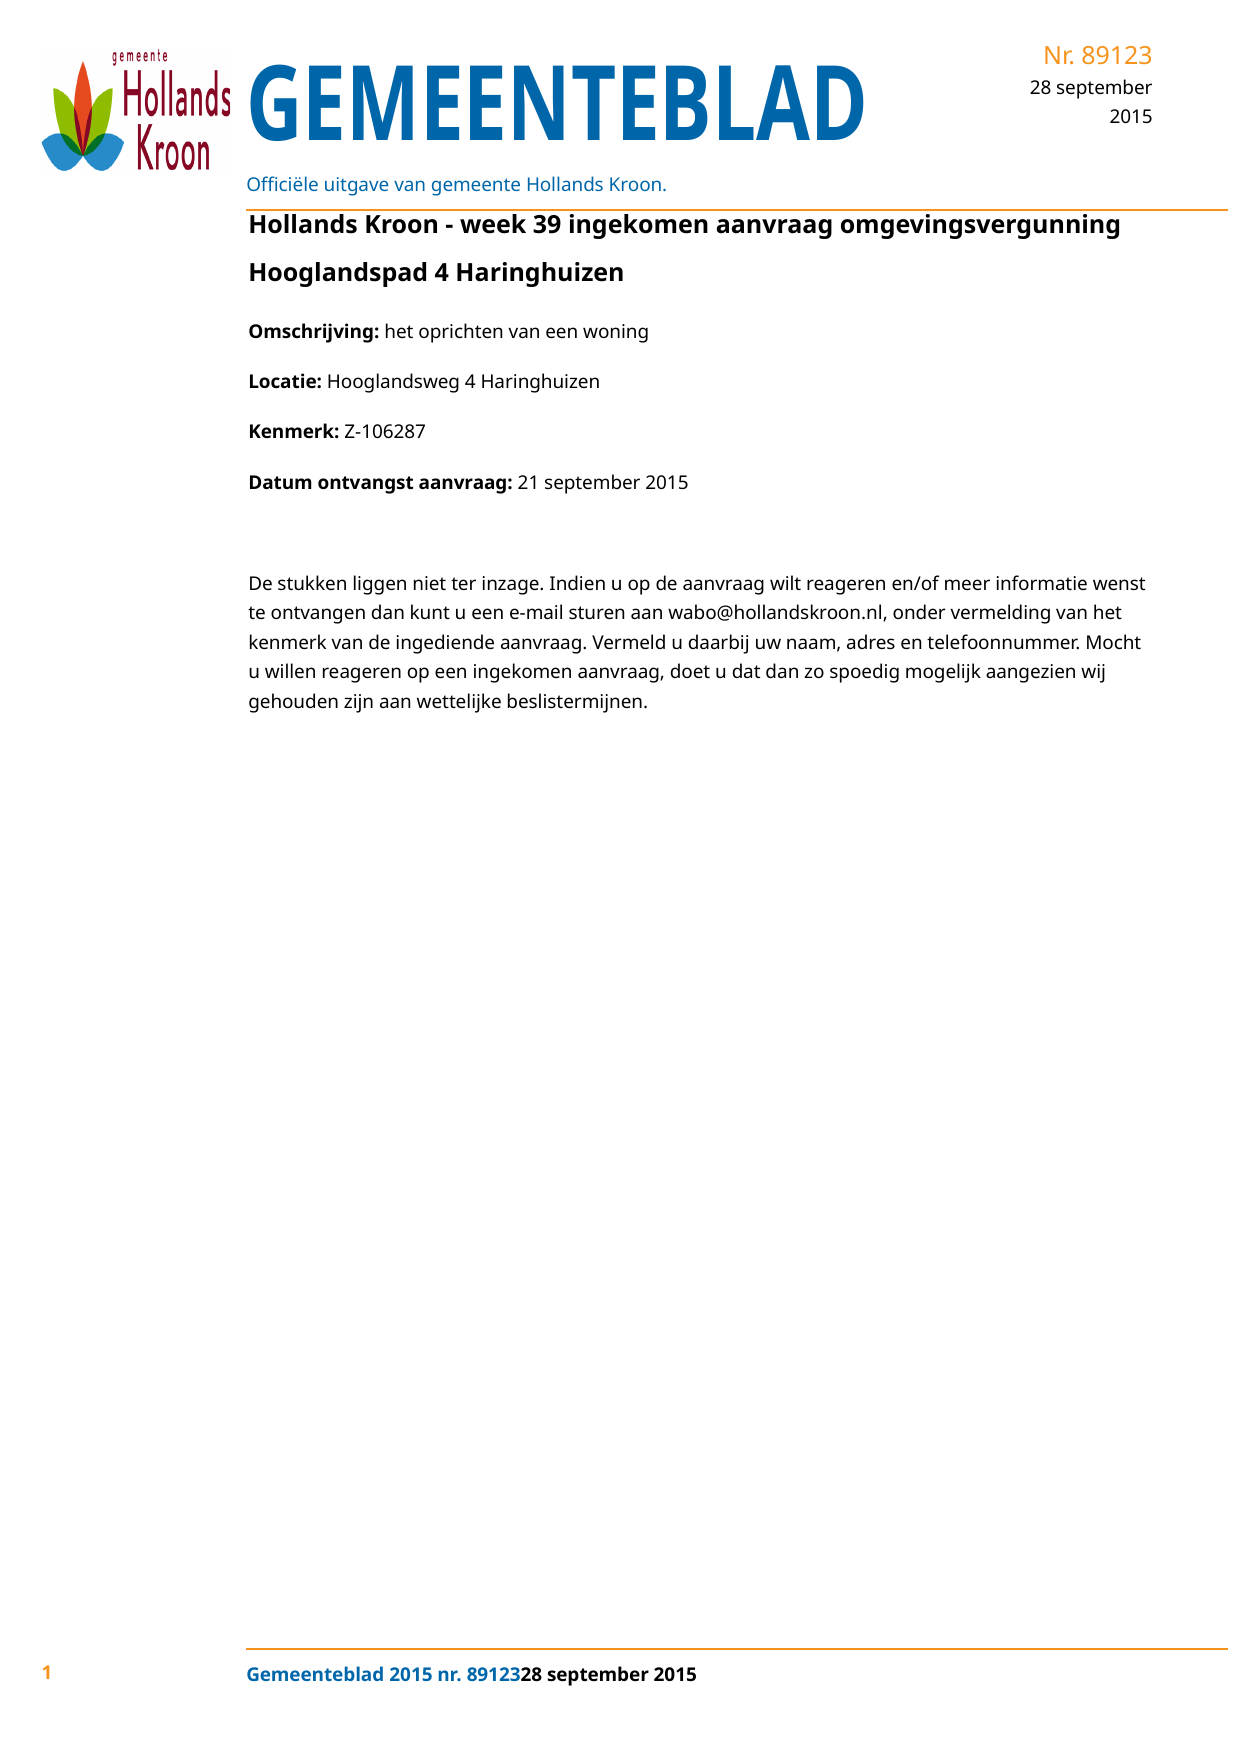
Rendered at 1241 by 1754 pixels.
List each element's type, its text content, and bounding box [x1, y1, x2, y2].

text De stukken liggen niet ter inzage. Indien u op de aanvraag wilt reageren en/of meer informatie wenst te ontvangen dan kunt u een e-mail sturen aan wabo@hollandskroon.nl, onder vermelding van het kenmerk van de ingediende aanvraag. Vermeld u daarbij uw naam, adres en telefoonnummer. Mocht u willen reageren op een ingekomen aanvraag, doet u dat dan zo spoedig mogelijk aangezien wij gehouden zijn aan wettelijke beslistermijnen. [248, 570, 1152, 714]
text Kenmerk: Z-106287 [248, 419, 1152, 444]
text Datum ontvangst aanvraag: 21 september 2015 [248, 469, 1152, 495]
picture [41, 47, 231, 172]
text Hollands Kroon - week 39 ingekomen aanvraag omgevingsvergunning Hooglandspad 4 Haringhuizen [248, 211, 1152, 288]
text Locatie: Hooglandsweg 4 Haringhuizen [248, 368, 1152, 394]
text Omschrijving: het oprichten van een woning [248, 318, 1152, 344]
